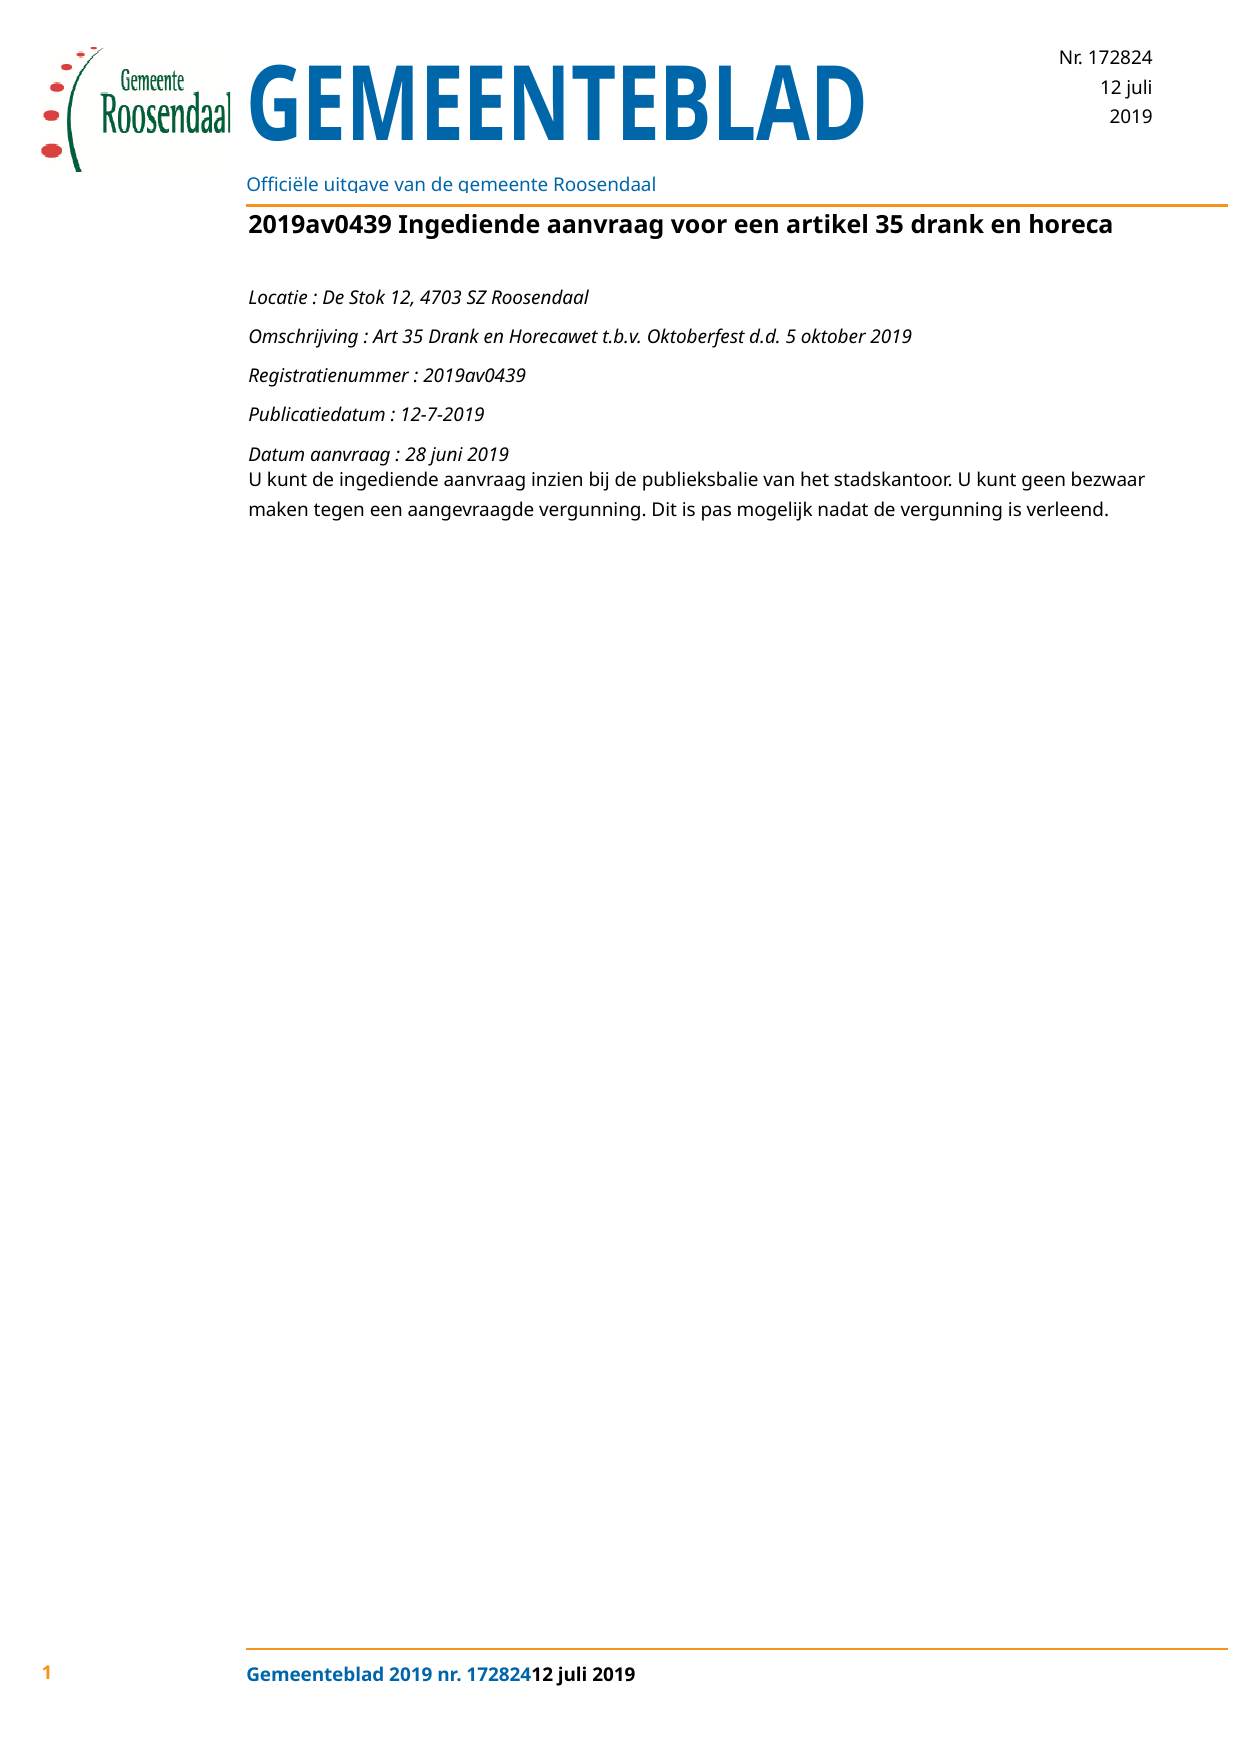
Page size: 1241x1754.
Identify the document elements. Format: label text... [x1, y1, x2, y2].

text Omschrijving : Art 35 Drank en Horecawet t.b.v. Oktoberfest d.d. 5 oktober 2019 [248, 323, 1152, 349]
picture [41, 47, 231, 172]
text Publicatiedatum : 12-7-2019 [248, 402, 1152, 427]
text U kunt de ingediende aanvraag inzien bij de publieksbalie van het stadskantoor. U kunt geen bezwaar maken tegen een aangevraagde vergunning. Dit is pas mogelijk nadat de vergunning is verleend. [248, 467, 1152, 522]
text Locatie : De Stok 12, 4703 SZ Roosendaal [248, 284, 1152, 309]
text Datum aanvraag : 28 juni 2019 [248, 441, 1152, 467]
text 2019av0439 Ingediende aanvraag voor een artikel 35 drank en horeca [248, 207, 1152, 241]
text Registratienummer : 2019av0439 [248, 362, 1152, 388]
